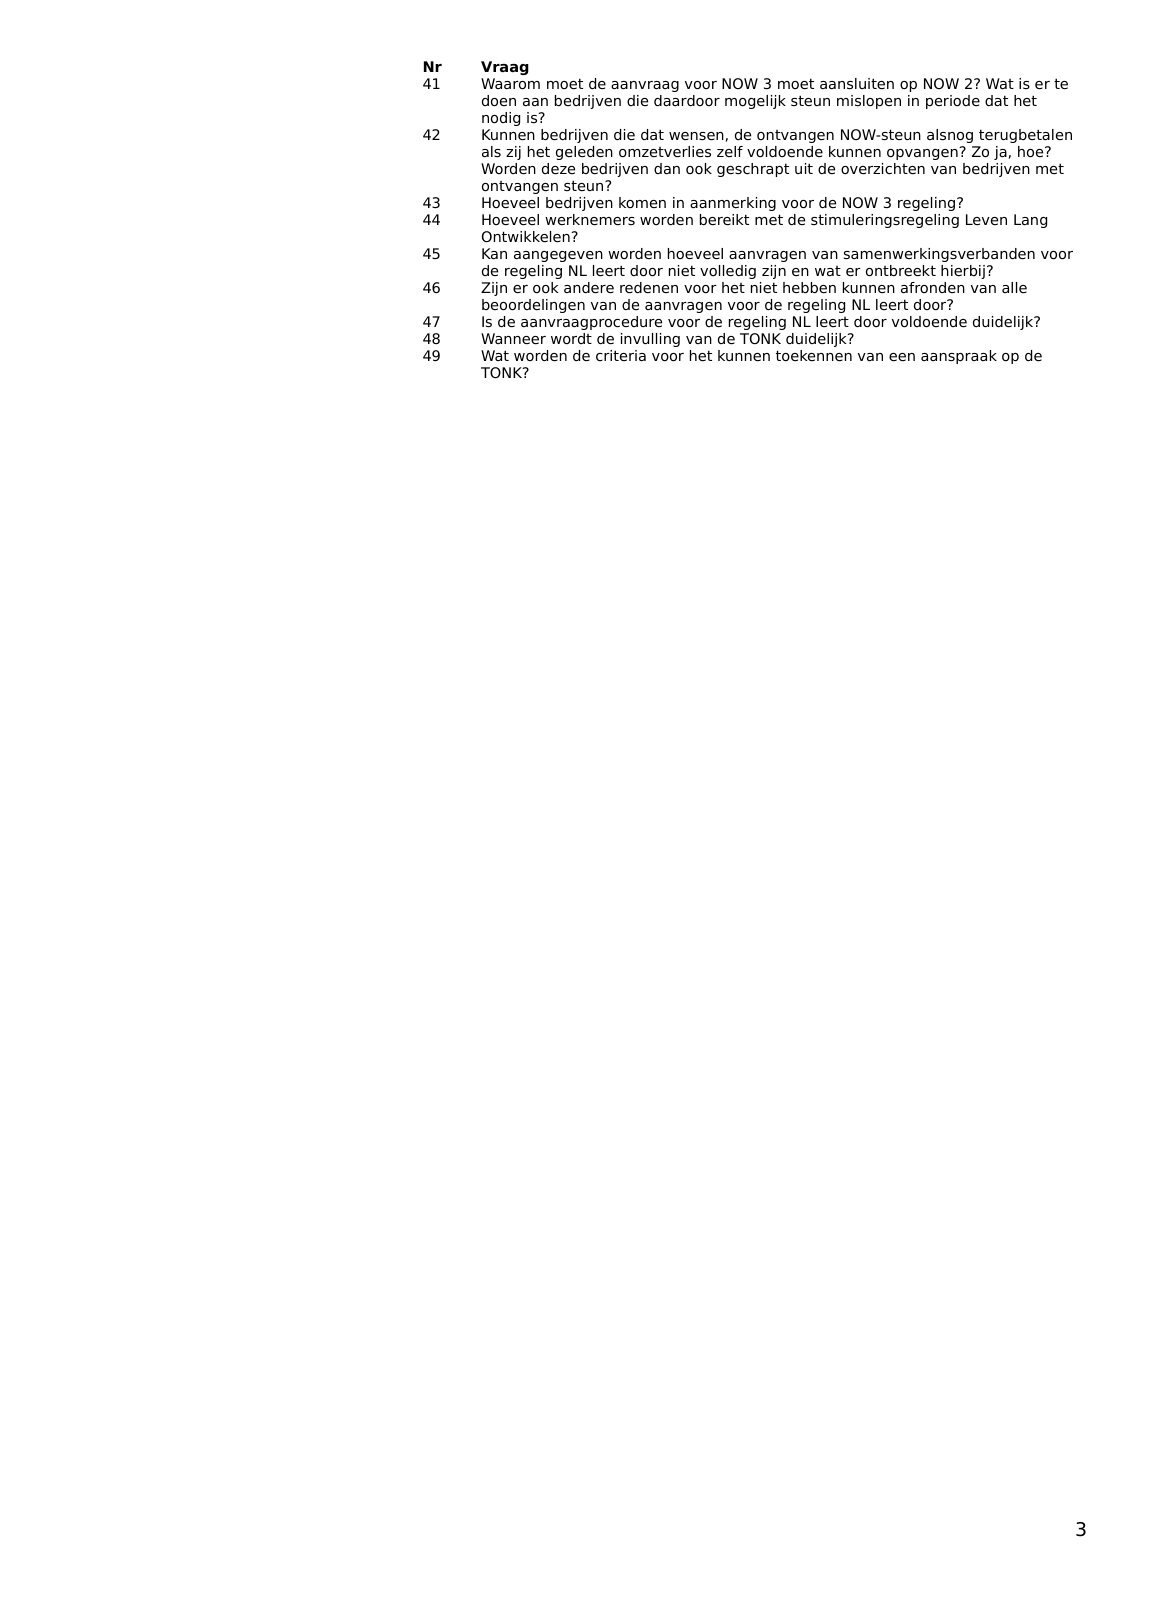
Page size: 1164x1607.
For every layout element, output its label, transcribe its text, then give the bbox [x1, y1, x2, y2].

table_cell 41 [422, 76, 475, 127]
table_cell Is de aanvraagprocedure voor de regeling NL leert door voldoende duidelijk? [475, 314, 1087, 331]
table_cell Waarom moet de aanvraag voor NOW 3 moet aansluiten op NOW 2? Wat is er te doen aan bedrijven die daardoor mogelijk steun mislopen in periode dat het nodig is? [475, 76, 1087, 127]
table_header Nr [422, 59, 475, 76]
table_cell Kunnen bedrijven die dat wensen, de ontvangen NOW-steun alsnog terugbetalen als zij het geleden omzetverlies zelf voldoende kunnen opvangen? Zo ja, hoe? Worden deze bedrijven dan ook geschrapt uit de overzichten van bedrijven met ontvangen steun? [475, 127, 1087, 195]
table_cell 48 [422, 331, 475, 348]
table_cell Wat worden de criteria voor het kunnen toekennen van een aanspraak op de TONK? [475, 348, 1087, 382]
table_header Vraag [475, 59, 1087, 76]
table_cell 47 [422, 314, 475, 331]
table_cell 46 [422, 280, 475, 314]
table_cell 45 [422, 246, 475, 280]
table_cell Hoeveel werknemers worden bereikt met de stimuleringsregeling Leven Lang Ontwikkelen? [475, 212, 1087, 246]
table_cell 49 [422, 348, 475, 382]
table_cell Kan aangegeven worden hoeveel aanvragen van samenwerkingsverbanden voor de regeling NL leert door niet volledig zijn en wat er ontbreekt hierbij? [475, 246, 1087, 280]
table_cell 42 [422, 127, 475, 195]
table_cell 43 [422, 195, 475, 212]
table_cell Hoeveel bedrijven komen in aanmerking voor de NOW 3 regeling? [475, 195, 1087, 212]
table_cell 44 [422, 212, 475, 246]
table_cell Wanneer wordt de invulling van de TONK duidelijk? [475, 331, 1087, 348]
table_cell Zijn er ook andere redenen voor het niet hebben kunnen afronden van alle beoordelingen van de aanvragen voor de regeling NL leert door? [475, 280, 1087, 314]
